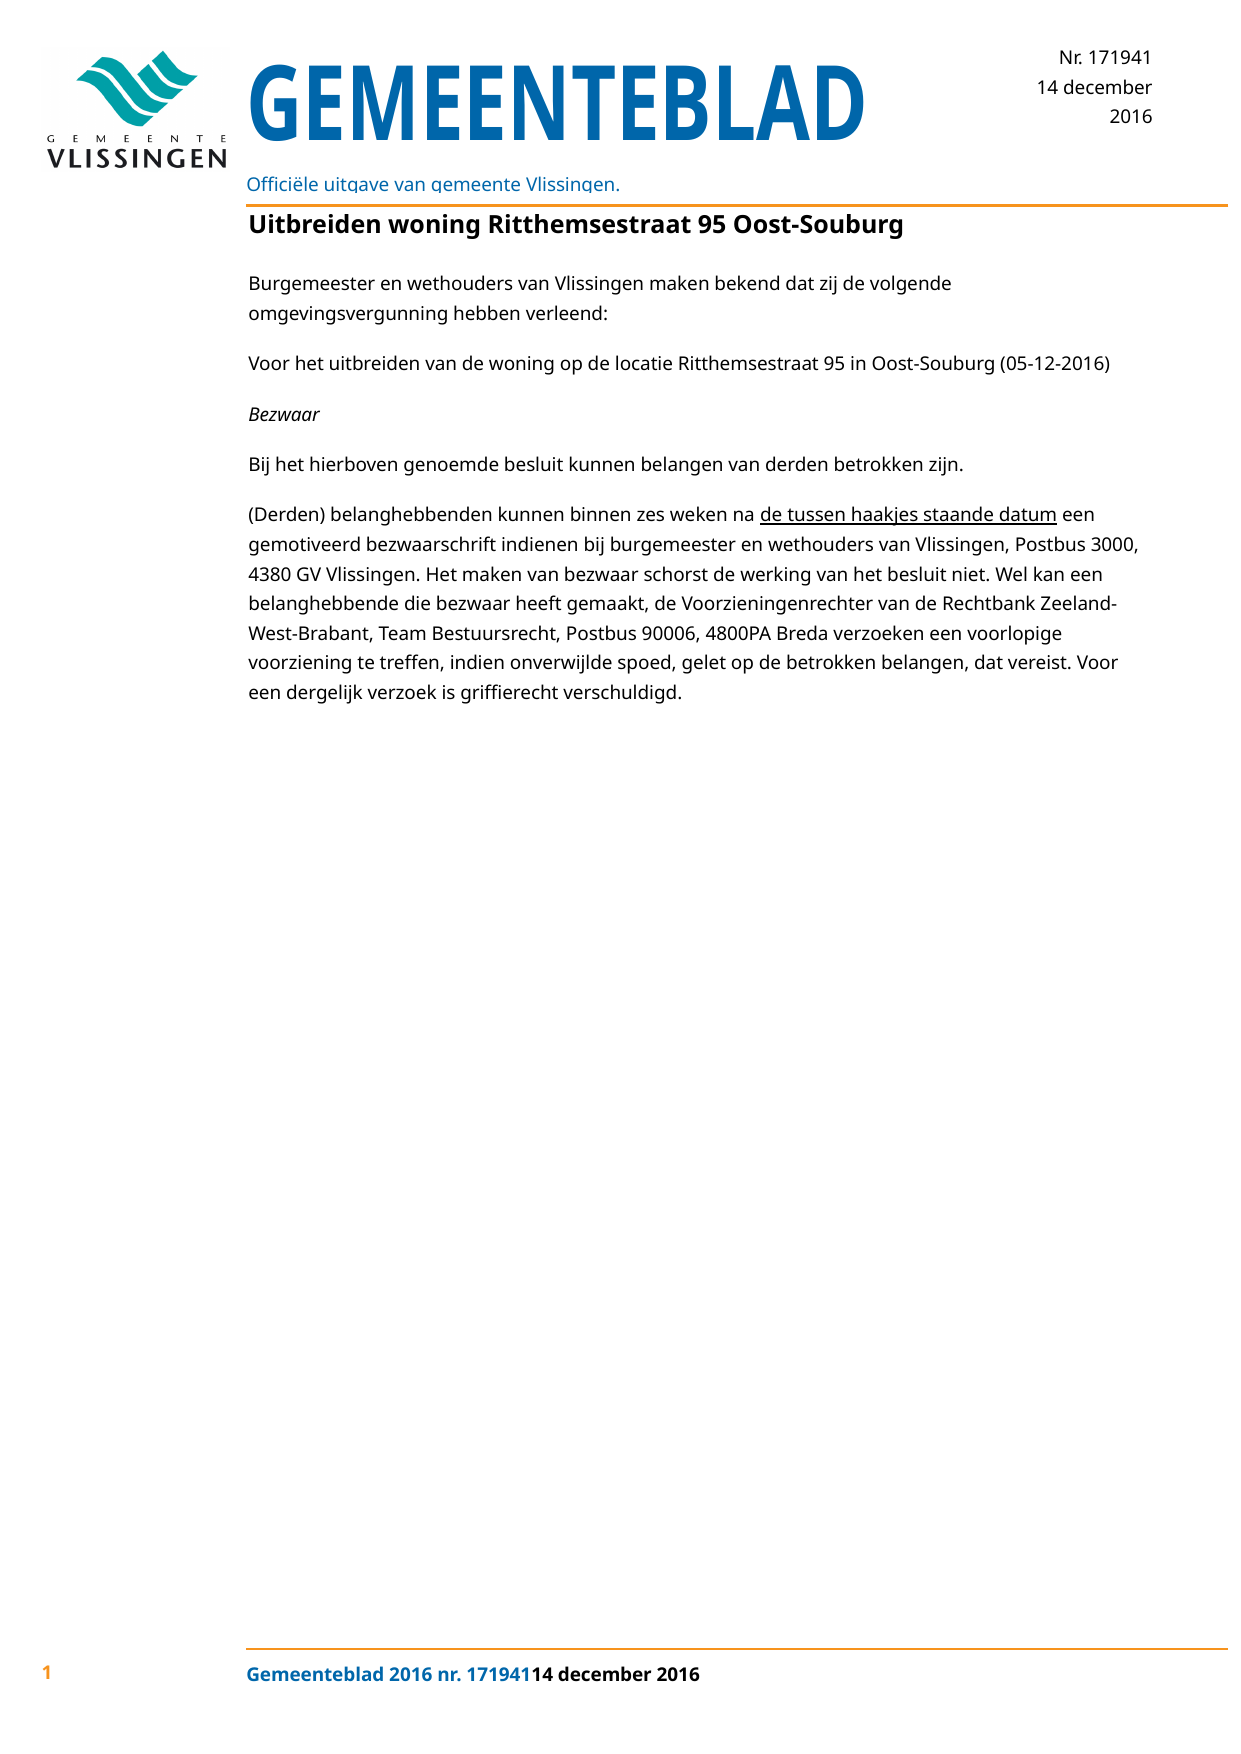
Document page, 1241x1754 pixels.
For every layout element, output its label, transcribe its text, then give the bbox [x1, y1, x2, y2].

text Burgemeester en wethouders van Vlissingen maken bekend dat zij de volgende omgevingsvergunning hebben verleend: [248, 270, 1152, 326]
text Bij het hierboven genoemde besluit kunnen belangen van derden betrokken zijn. [248, 451, 1152, 477]
picture [41, 47, 231, 172]
text (Derden) belanghebbenden kunnen binnen zes weken na de tussen haakjes staande datum een gemotiveerd bezwaarschrift indienen bij burgemeester en wethouders van Vlissingen, Postbus 3000, 4380 GV Vlissingen. Het maken van bezwaar schorst de werking van het besluit niet. Wel kan een belanghebbende die bezwaar heeft gemaakt, de Voorzieningenrechter van de Rechtbank Zeeland-West-Brabant, Team Bestuursrecht, Postbus 90006, 4800PA Breda verzoeken een voorlopige voorziening te treffen, indien onverwijlde spoed, gelet op de betrokken belangen, dat vereist. Voor een dergelijk verzoek is griffierecht verschuldigd. [248, 502, 1152, 705]
text Uitbreiden woning Ritthemsestraat 95 Oost-Souburg [248, 207, 1152, 241]
text Bezwaar [248, 401, 1152, 426]
text Voor het uitbreiden van de woning op de locatie Ritthemsestraat 95 in Oost-Souburg (05-12-2016) [248, 350, 1152, 376]
